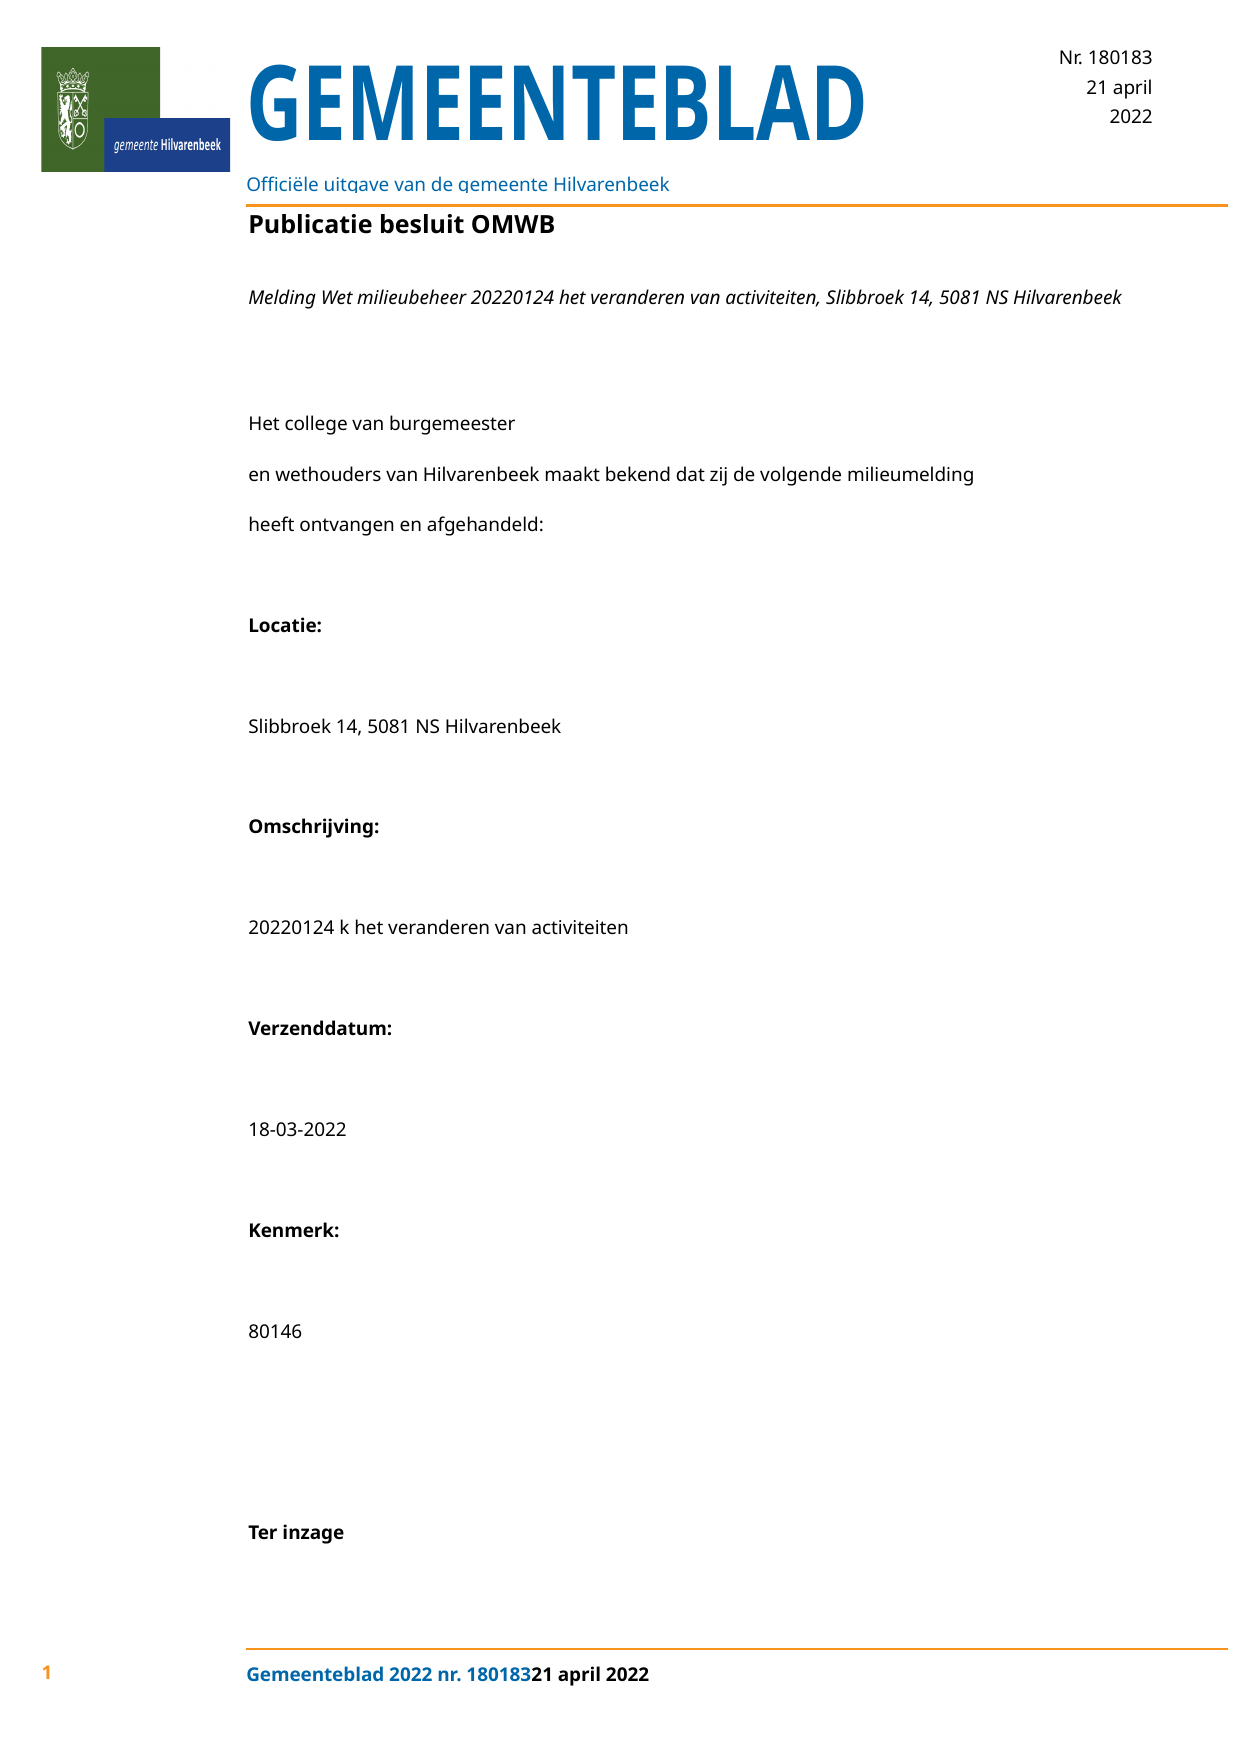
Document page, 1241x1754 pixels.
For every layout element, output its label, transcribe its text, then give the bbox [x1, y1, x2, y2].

picture [41, 47, 231, 172]
text Slibbroek 14, 5081 NS Hilvarenbeek [248, 713, 1152, 739]
text Omschrijving: [248, 814, 1152, 839]
text Ter inzage [248, 1519, 1152, 1545]
text 18-03-2022 [248, 1116, 1152, 1142]
text Publicatie besluit OMWB [248, 207, 1152, 241]
text Melding Wet milieubeheer 20220124 het veranderen van activiteiten, Slibbroek 14, 5081 NS Hilvarenbeek [248, 284, 1152, 309]
text 20220124 k het veranderen van activiteiten [248, 914, 1152, 940]
text Kenmerk: [248, 1217, 1152, 1243]
text heeft ontvangen en afgehandeld: [248, 511, 1152, 537]
text Locatie: [248, 612, 1152, 638]
text Verzenddatum: [248, 1015, 1152, 1041]
text Het college van burgemeester [248, 410, 1152, 436]
text en wethouders van Hilvarenbeek maakt bekend dat zij de volgende milieumelding [248, 461, 1152, 487]
text 80146 [248, 1318, 1152, 1344]
